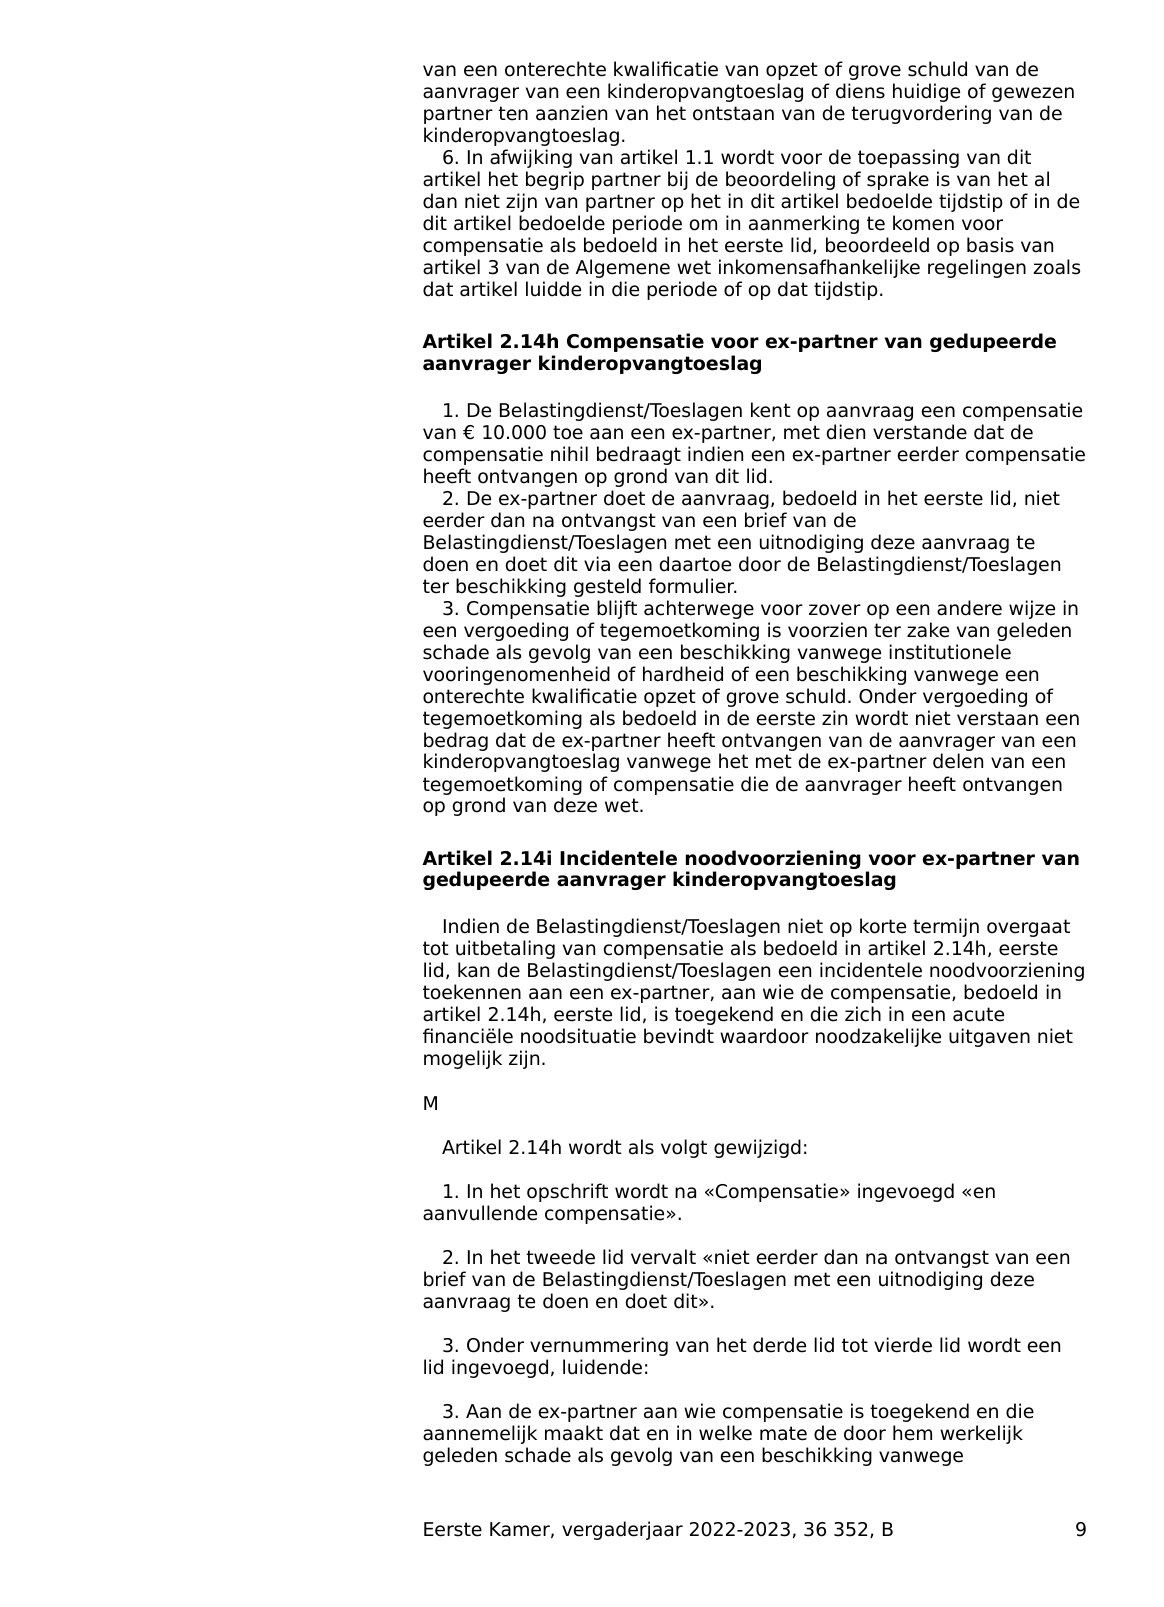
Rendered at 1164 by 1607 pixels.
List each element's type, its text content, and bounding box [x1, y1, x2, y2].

text M [422, 1092, 1087, 1114]
subtitle Artikel 2.14h Compensatie voor ex-partner van gedupeerde aanvrager kinderopvangtoeslag [422, 331, 1087, 375]
text 6. In afwijking van artikel 1.1 wordt voor de toepassing van dit artikel het begrip partner bij de beoordeling of sprake is van het al dan niet zijn van partner op het in dit artikel bedoelde tijdstip of in de dit artikel bedoelde periode om in aanmerking te komen voor compensatie als bedoeld in het eerste lid, beoordeeld op basis van artikel 3 van de Algemene wet inkomensafhankelijke regelingen zoals dat artikel luidde in die periode of op dat tijdstip. [422, 147, 1087, 301]
text 3. Onder vernummering van het derde lid tot vierde lid wordt een lid ingevoegd, luidende: [422, 1335, 1087, 1379]
text 2. De ex-partner doet de aanvraag, bedoeld in het eerste lid, niet eerder dan na ontvangst van een brief van de Belastingdienst/Toeslagen met een uitnodiging deze aanvraag te doen en doet dit via een daartoe door de Belastingdienst/Toeslagen ter beschikking gesteld formulier. [422, 488, 1087, 598]
text van een onterechte kwalificatie van opzet of grove schuld van de aanvrager van een kinderopvangtoeslag of diens huidige of gewezen partner ten aanzien van het ontstaan van de terugvordering van de kinderopvangtoeslag. [422, 59, 1087, 147]
text 3. Compensatie blijft achterwege voor zover op een andere wijze in een vergoeding of tegemoetkoming is voorzien ter zake van geleden schade als gevolg van een beschikking vanwege institutionele vooringenomenheid of hardheid of een beschikking vanwege een onterechte kwalificatie opzet of grove schuld. Onder vergoeding of tegemoetkoming als bedoeld in de eerste zin wordt niet verstaan een bedrag dat de ex-partner heeft ontvangen van de aanvrager van een kinderopvangtoeslag vanwege het met de ex-partner delen van een tegemoetkoming of compensatie die de aanvrager heeft ontvangen op grond van deze wet. [422, 598, 1087, 817]
text 1. De Belastingdienst/Toeslagen kent op aanvraag een compensatie van € 10.000 toe aan een ex-partner, met dien verstande dat de compensatie nihil bedraagt indien een ex-partner eerder compensatie heeft ontvangen op grond van dit lid. [422, 400, 1087, 488]
text Artikel 2.14h wordt als volgt gewijzigd: [422, 1137, 1087, 1158]
text 1. In het opschrift wordt na «Compensatie» ingevoegd «en aanvullende compensatie». [422, 1181, 1087, 1225]
text 3. Aan de ex-partner aan wie compensatie is toegekend en die aannemelijk maakt dat en in welke mate de door hem werkelijk geleden schade als gevolg van een beschikking vanwege [422, 1401, 1087, 1467]
subtitle Artikel 2.14i Incidentele noodvoorziening voor ex-partner van gedupeerde aanvrager kinderopvangtoeslag [422, 847, 1087, 891]
text Indien de Belastingdienst/Toeslagen niet op korte termijn overgaat tot uitbetaling van compensatie als bedoeld in artikel 2.14h, eerste lid, kan de Belastingdienst/Toeslagen een incidentele noodvoorziening toekennen aan een ex-partner, aan wie de compensatie, bedoeld in artikel 2.14h, eerste lid, is toegekend en die zich in een acute financiële noodsituatie bevindt waardoor noodzakelijke uitgaven niet mogelijk zijn. [422, 916, 1087, 1070]
text 2. In het tweede lid vervalt «niet eerder dan na ontvangst van een brief van de Belastingdienst/Toeslagen met een uitnodiging deze aanvraag te doen en doet dit». [422, 1247, 1087, 1313]
